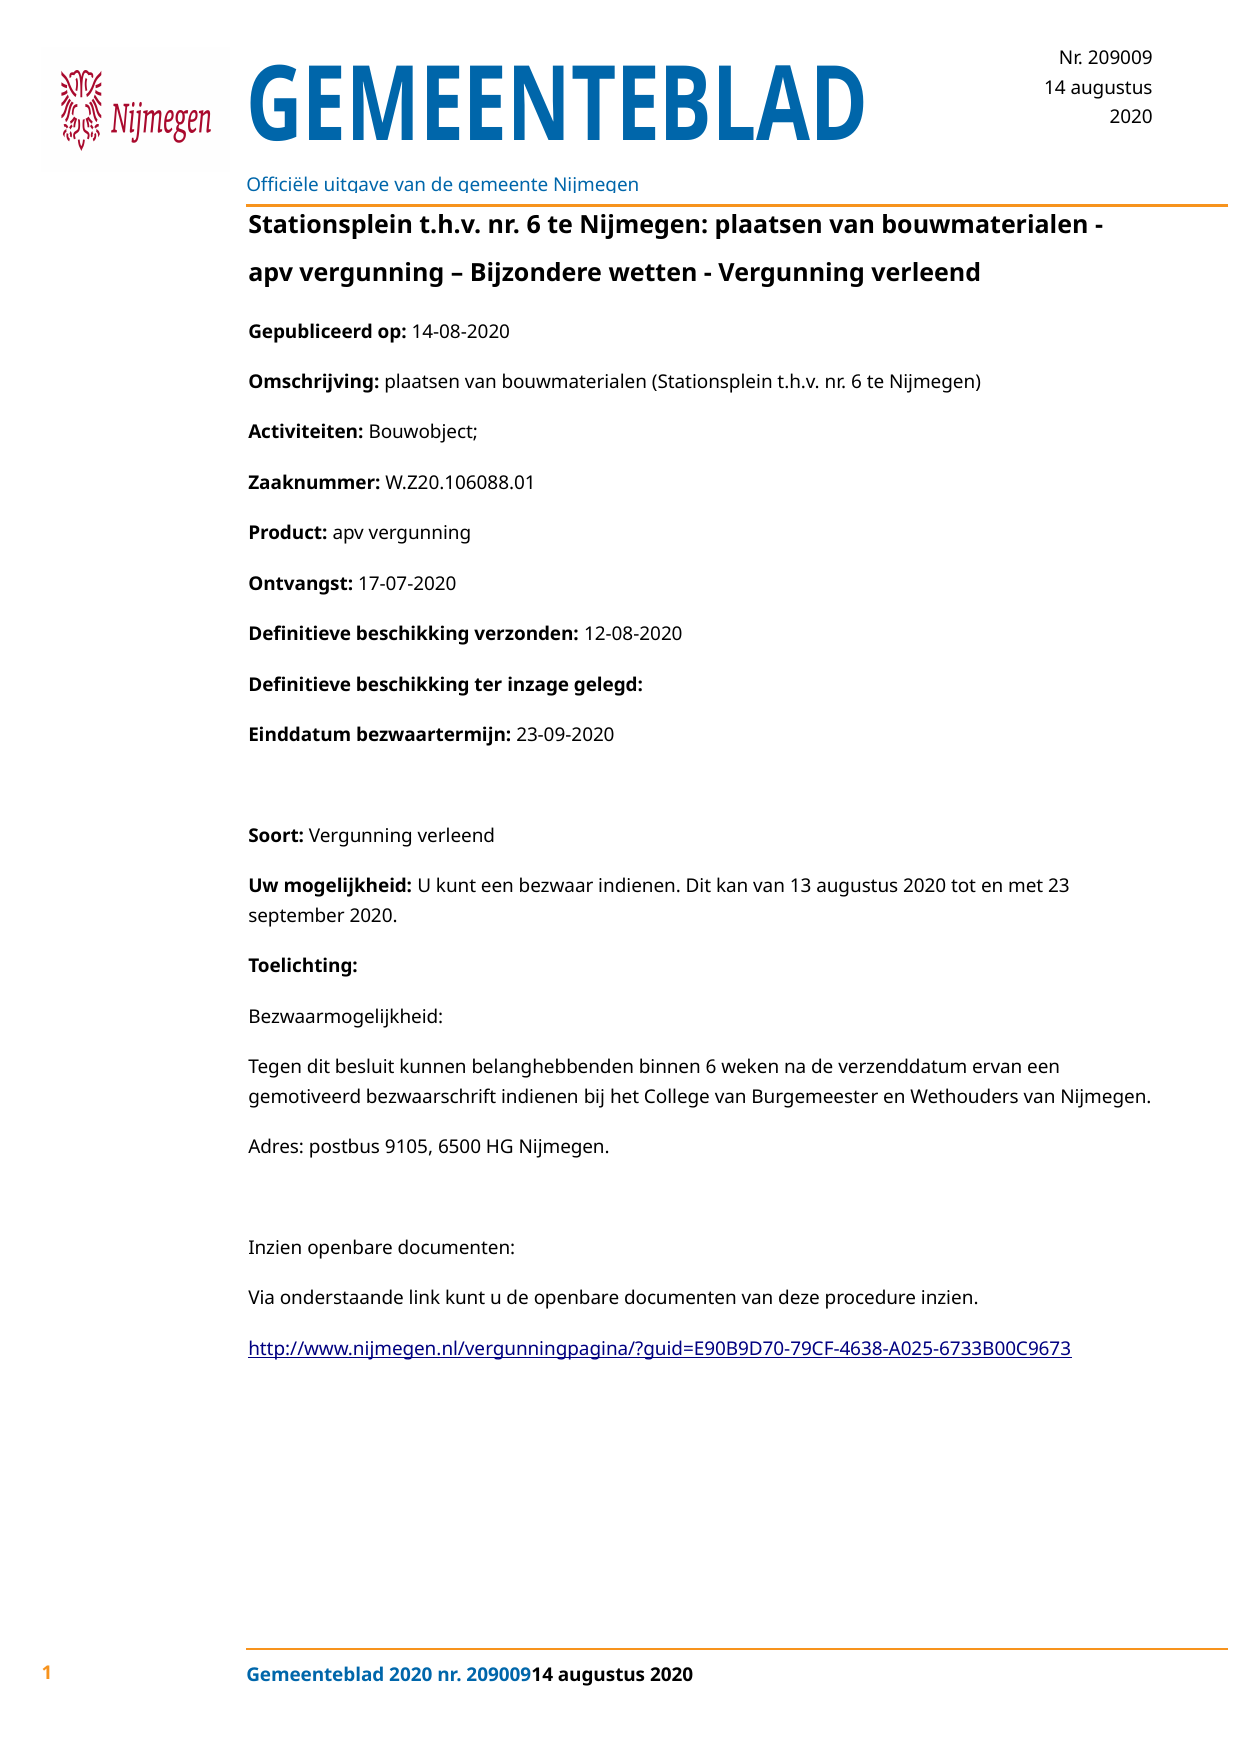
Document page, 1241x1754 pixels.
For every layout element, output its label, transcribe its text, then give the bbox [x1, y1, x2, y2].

text Product: apv vergunning [248, 519, 1152, 545]
text Einddatum bezwaartermijn: 23-09-2020 [248, 721, 1152, 747]
picture [41, 47, 231, 172]
text Toelichting: [248, 952, 1152, 978]
text Soort: Vergunning verleend [248, 822, 1152, 848]
text Uw mogelijkheid: U kunt een bezwaar indienen. Dit kan van 13 augustus 2020 tot en met 23 september 2020. [248, 872, 1152, 928]
text http://www.nijmegen.nl/vergunningpagina/?guid=E90B9D70-79CF-4638-A025-6733B00C9673 [248, 1335, 1152, 1361]
text Omschrijving: plaatsen van bouwmaterialen (Stationsplein t.h.v. nr. 6 te Nijmegen) [248, 368, 1152, 394]
text Definitieve beschikking ter inzage gelegd: [248, 671, 1152, 697]
text Inzien openbare documenten: [248, 1234, 1152, 1260]
text Via onderstaande link kunt u de openbare documenten van deze procedure inzien. [248, 1284, 1152, 1310]
text Definitieve beschikking verzonden: 12-08-2020 [248, 620, 1152, 646]
text Bezwaarmogelijkheid: [248, 1003, 1152, 1029]
text Gepubliceerd op: 14-08-2020 [248, 318, 1152, 344]
text Activiteiten: Bouwobject; [248, 419, 1152, 444]
text Zaaknummer: W.Z20.106088.01 [248, 469, 1152, 495]
text Adres: postbus 9105, 6500 HG Nijmegen. [248, 1133, 1152, 1159]
text Tegen dit besluit kunnen belanghebbenden binnen 6 weken na de verzenddatum ervan een gemotiveerd bezwaarschrift indienen bij het College van Burgemeester en Wethouders van Nijmegen. [248, 1053, 1152, 1109]
text Ontvangst: 17-07-2020 [248, 570, 1152, 596]
text Stationsplein t.h.v. nr. 6 te Nijmegen: plaatsen van bouwmaterialen - apv vergunning – Bijzondere wetten - Vergunning verleend [248, 207, 1152, 288]
